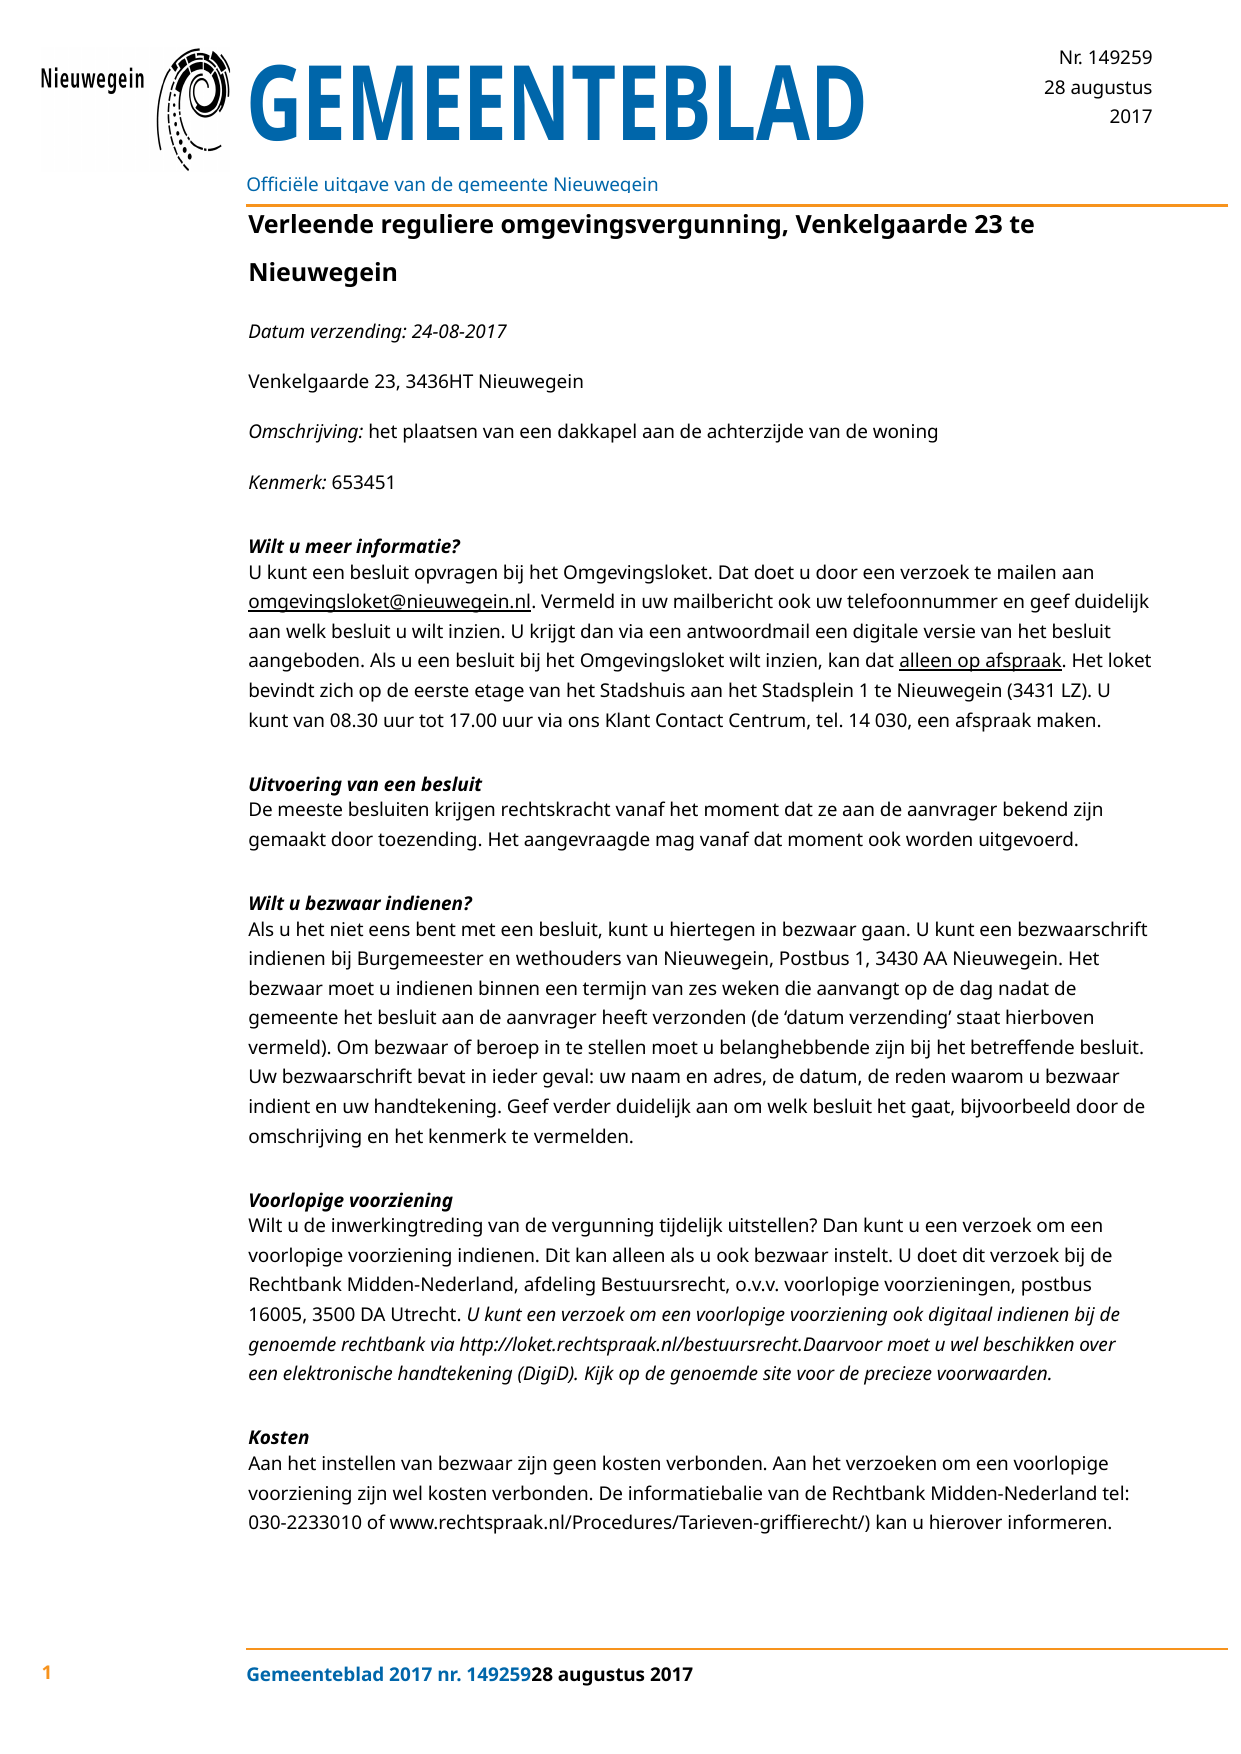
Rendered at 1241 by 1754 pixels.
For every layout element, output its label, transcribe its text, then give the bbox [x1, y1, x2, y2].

text Kenmerk: 653451 [248, 469, 1152, 495]
text Wilt u de inwerkingtreding van de vergunning tijdelijk uitstellen? Dan kunt u een verzoek om een voorlopige voorziening indienen. Dit kan alleen als u ook bezwaar instelt. U doet dit verzoek bij de Rechtbank Midden-Nederland, afdeling Bestuursrecht, o.v.v. voorlopige voorzieningen, postbus 16005, 3500 DA Utrecht. U kunt een verzoek om een voorlopige voorziening ook digitaal indienen bij de genoemde rechtbank via http://loket.rechtspraak.nl/bestuursrecht.Daarvoor moet u wel beschikken over een elektronische handtekening (DigiD). Kijk op de genoemde site voor de precieze voorwaarden. [248, 1212, 1152, 1386]
text Wilt u bezwaar indienen? [248, 890, 1152, 916]
text Venkelgaarde 23, 3436HT Nieuwegein [248, 368, 1152, 394]
text Wilt u meer informatie? [248, 533, 1152, 559]
text Datum verzending: 24-08-2017 [248, 318, 1152, 344]
picture [41, 47, 231, 172]
text Verleende reguliere omgevingsvergunning, Venkelgaarde 23 te Nieuwegein [248, 207, 1152, 288]
text Aan het instellen van bezwaar zijn geen kosten verbonden. Aan het verzoeken om een voorlopige voorziening zijn wel kosten verbonden. De informatiebalie van de Rechtbank Midden-Nederland tel: 030-2233010 of www.rechtspraak.nl/Procedures/Tarieven-griffierecht/) kan u hierover informeren. [248, 1450, 1152, 1535]
text Voorlopige voorziening [248, 1187, 1152, 1212]
text Omschrijving: het plaatsen van een dakkapel aan de achterzijde van de woning [248, 419, 1152, 444]
text Kosten [248, 1424, 1152, 1450]
text Uitvoering van een besluit [248, 771, 1152, 796]
text Als u het niet eens bent met een besluit, kunt u hiertegen in bezwaar gaan. U kunt een bezwaarschrift indienen bij Burgemeester en wethouders van Nieuwegein, Postbus 1, 3430 AA Nieuwegein. Het bezwaar moet u indienen binnen een termijn van zes weken die aanvangt op de dag nadat de gemeente het besluit aan de aanvrager heeft verzonden (de ‘datum verzending’ staat hierboven vermeld). Om bezwaar of beroep in te stellen moet u belanghebbende zijn bij het betreffende besluit. Uw bezwaarschrift bevat in ieder geval: uw naam en adres, de datum, de reden waarom u bezwaar indient en uw handtekening. Geef verder duidelijk aan om welk besluit het gaat, bijvoorbeeld door de omschrijving en het kenmerk te vermelden. [248, 916, 1152, 1148]
text U kunt een besluit opvragen bij het Omgevingsloket. Dat doet u door een verzoek te mailen aan omgevingsloket@nieuwegein.nl. Vermeld in uw mailbericht ook uw telefoonnummer en geef duidelijk aan welk besluit u wilt inzien. U krijgt dan via een antwoordmail een digitale versie van het besluit aangeboden. Als u een besluit bij het Omgevingsloket wilt inzien, kan dat alleen op afspraak. Het loket bevindt zich op de eerste etage van het Stadshuis aan het Stadsplein 1 te Nieuwegein (3431 LZ). U kunt van 08.30 uur tot 17.00 uur via ons Klant Contact Centrum, tel. 14 030, een afspraak maken. [248, 559, 1152, 732]
text De meeste besluiten krijgen rechtskracht vanaf het moment dat ze aan de aanvrager bekend zijn gemaakt door toezending. Het aangevraagde mag vanaf dat moment ook worden uitgevoerd. [248, 796, 1152, 852]
